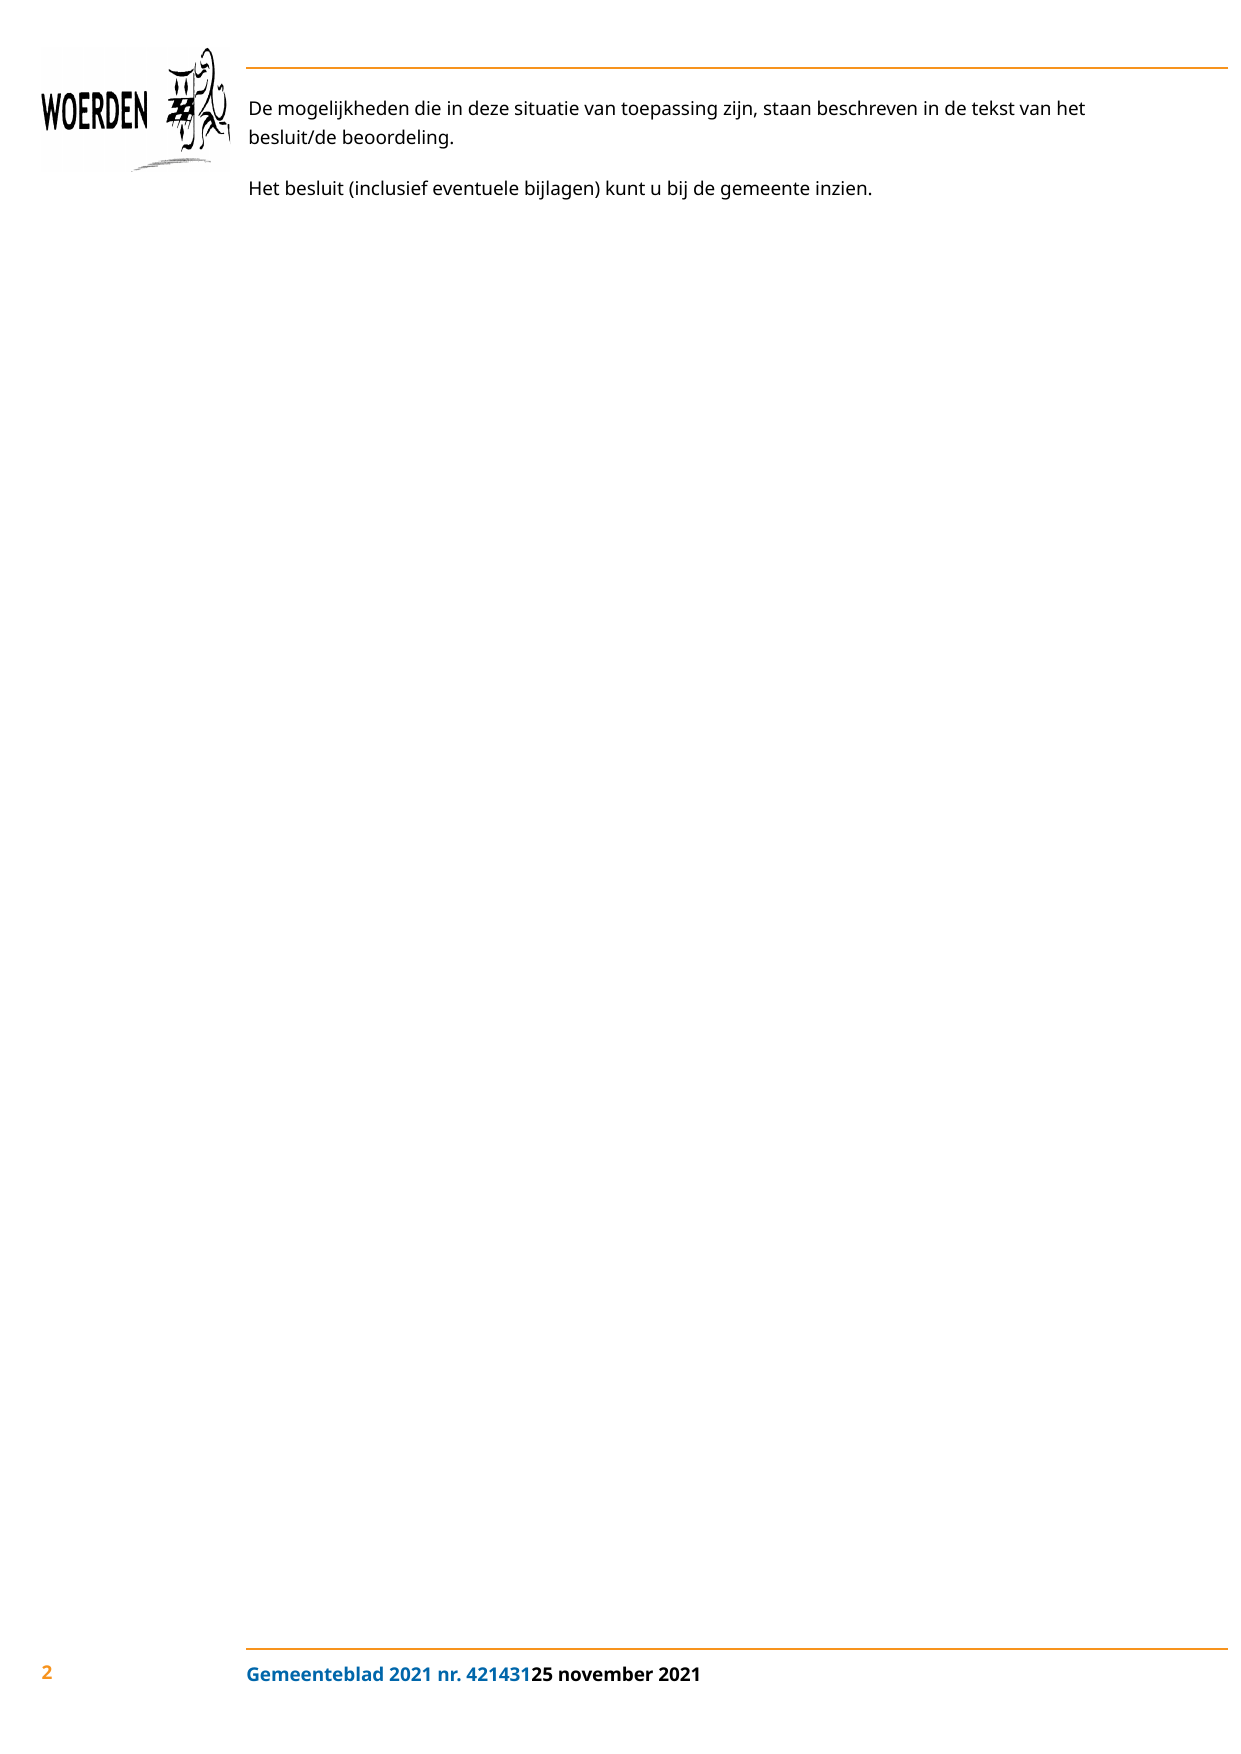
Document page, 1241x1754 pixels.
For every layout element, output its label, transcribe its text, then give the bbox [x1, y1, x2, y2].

text Het besluit (inclusief eventuele bijlagen) kunt u bij de gemeente inzien. [248, 175, 1152, 201]
picture [41, 47, 231, 172]
text De mogelijkheden die in deze situatie van toepassing zijn, staan beschreven in de tekst van het besluit/de beoordeling. [248, 95, 1152, 150]
